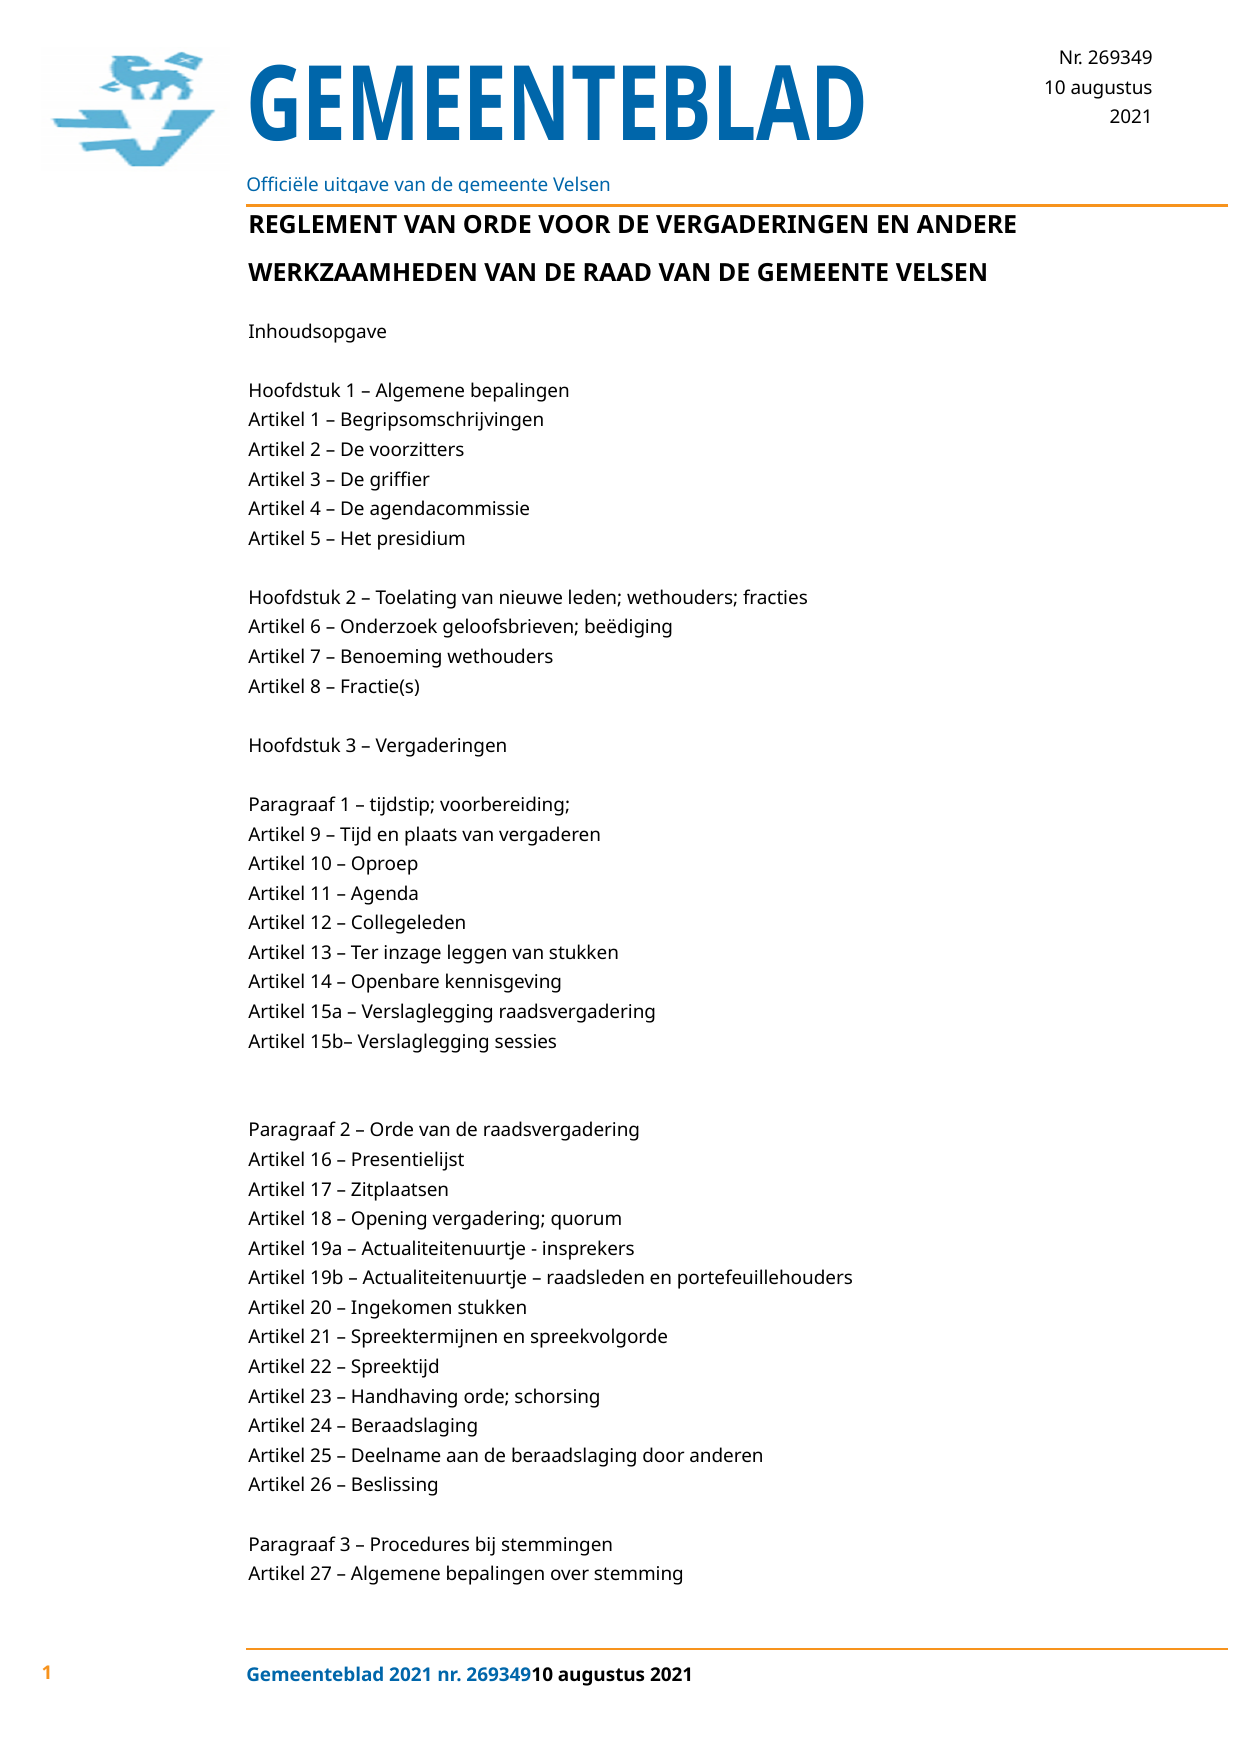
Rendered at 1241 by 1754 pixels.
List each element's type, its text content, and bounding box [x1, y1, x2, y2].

text Artikel 18 – Opening vergadering; quorum [248, 1205, 1152, 1231]
text Artikel 5 – Het presidium [248, 525, 1152, 551]
text Artikel 20 – Ingekomen stukken [248, 1294, 1152, 1320]
text Artikel 15b– Verslaglegging sessies [248, 1028, 1152, 1054]
text Artikel 12 – Collegeleden [248, 909, 1152, 935]
text Artikel 21 – Spreektermijnen en spreekvolgorde [248, 1324, 1152, 1349]
text Artikel 8 – Fractie(s) [248, 673, 1152, 699]
text Artikel 3 – De griffier [248, 466, 1152, 492]
text Hoofdstuk 3 – Vergaderingen [248, 732, 1152, 758]
text Artikel 1 – Begripsomschrijvingen [248, 407, 1152, 432]
text Artikel 4 – De agendacommissie [248, 495, 1152, 521]
text Paragraaf 2 – Orde van de raadsvergadering [248, 1117, 1152, 1142]
text Artikel 26 – Beslissing [248, 1472, 1152, 1497]
text Hoofdstuk 1 – Algemene bepalingen [248, 377, 1152, 403]
text Artikel 25 – Deelname aan de beraadslaging door anderen [248, 1442, 1152, 1468]
text Artikel 19a – Actualiteitenuurtje - insprekers [248, 1235, 1152, 1261]
text Artikel 7 – Benoeming wethouders [248, 643, 1152, 669]
text Artikel 24 – Beraadslaging [248, 1412, 1152, 1438]
text Artikel 15a – Verslaglegging raadsvergadering [248, 998, 1152, 1024]
text Artikel 10 – Oproep [248, 850, 1152, 876]
text REGLEMENT VAN ORDE VOOR DE VERGADERINGEN EN ANDERE WERKZAAMHEDEN VAN DE RAAD VAN DE GEMEENTE VELSEN [248, 207, 1152, 288]
text Artikel 16 – Presentielijst [248, 1146, 1152, 1172]
text Artikel 23 – Handhaving orde; schorsing [248, 1383, 1152, 1409]
text Artikel 6 – Onderzoek geloofsbrieven; beëdiging [248, 614, 1152, 639]
text Artikel 11 – Agenda [248, 880, 1152, 906]
text Inhoudsopgave [248, 318, 1152, 344]
text Artikel 22 – Spreektijd [248, 1353, 1152, 1379]
text Artikel 14 – Openbare kennisgeving [248, 969, 1152, 994]
picture [41, 47, 231, 172]
text Hoofdstuk 2 – Toelating van nieuwe leden; wethouders; fracties [248, 584, 1152, 610]
text Artikel 13 – Ter inzage leggen van stukken [248, 939, 1152, 965]
text Artikel 17 – Zitplaatsen [248, 1176, 1152, 1202]
text Paragraaf 1 – tijdstip; voorbereiding; [248, 791, 1152, 817]
text Paragraaf 3 – Procedures bij stemmingen [248, 1531, 1152, 1557]
text Artikel 2 – De voorzitters [248, 436, 1152, 462]
text Artikel 27 – Algemene bepalingen over stemming [248, 1560, 1152, 1586]
text Artikel 19b – Actualiteitenuurtje – raadsleden en portefeuillehouders [248, 1264, 1152, 1290]
text Artikel 9 – Tijd en plaats van vergaderen [248, 821, 1152, 847]
